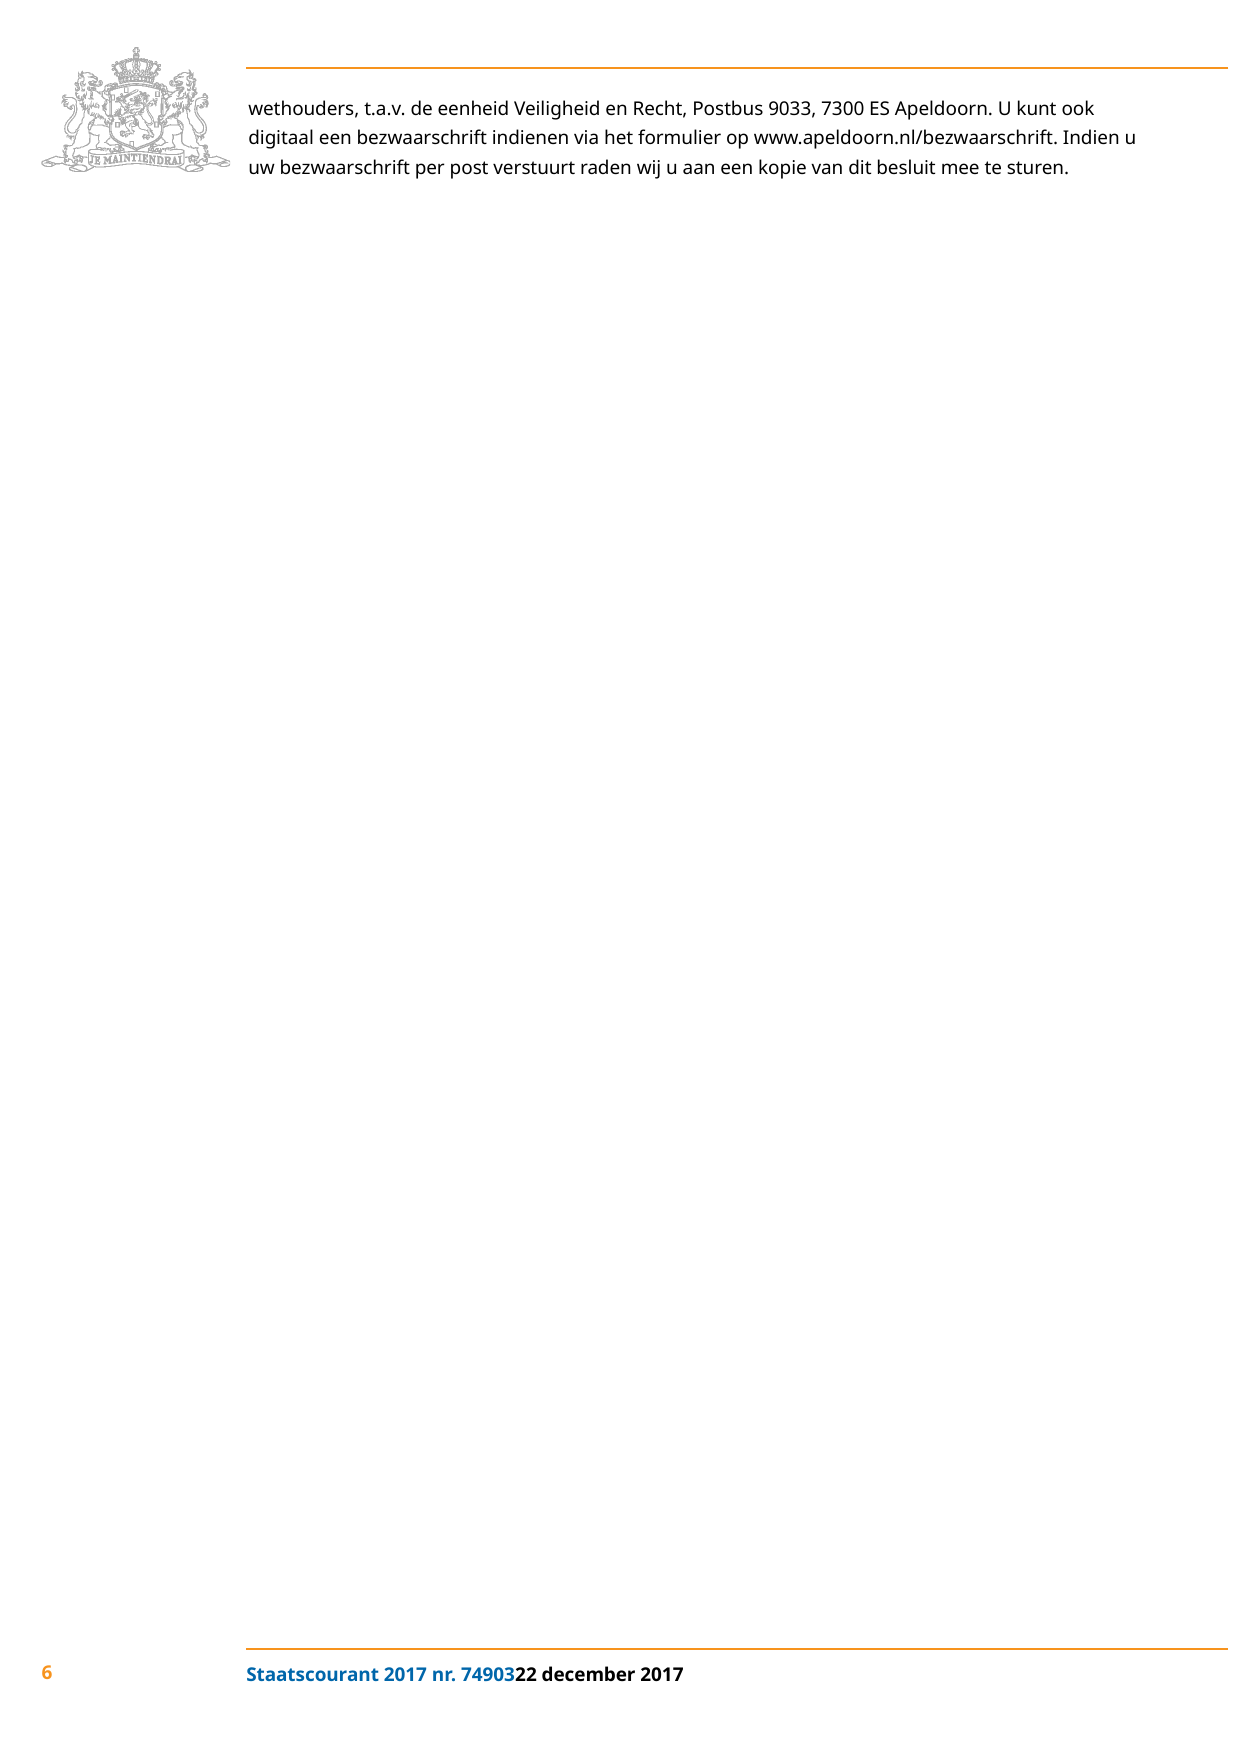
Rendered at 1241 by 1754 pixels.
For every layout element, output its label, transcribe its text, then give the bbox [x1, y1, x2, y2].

picture [41, 47, 231, 172]
text wethouders, t.a.v. de eenheid Veiligheid en Recht, Postbus 9033, 7300 ES Apeldoorn. U kunt ook digitaal een bezwaarschrift indienen via het formulier op www.apeldoorn.nl/bezwaarschrift. Indien u uw bezwaarschrift per post verstuurt raden wij u aan een kopie van dit besluit mee te sturen. [248, 95, 1152, 180]
